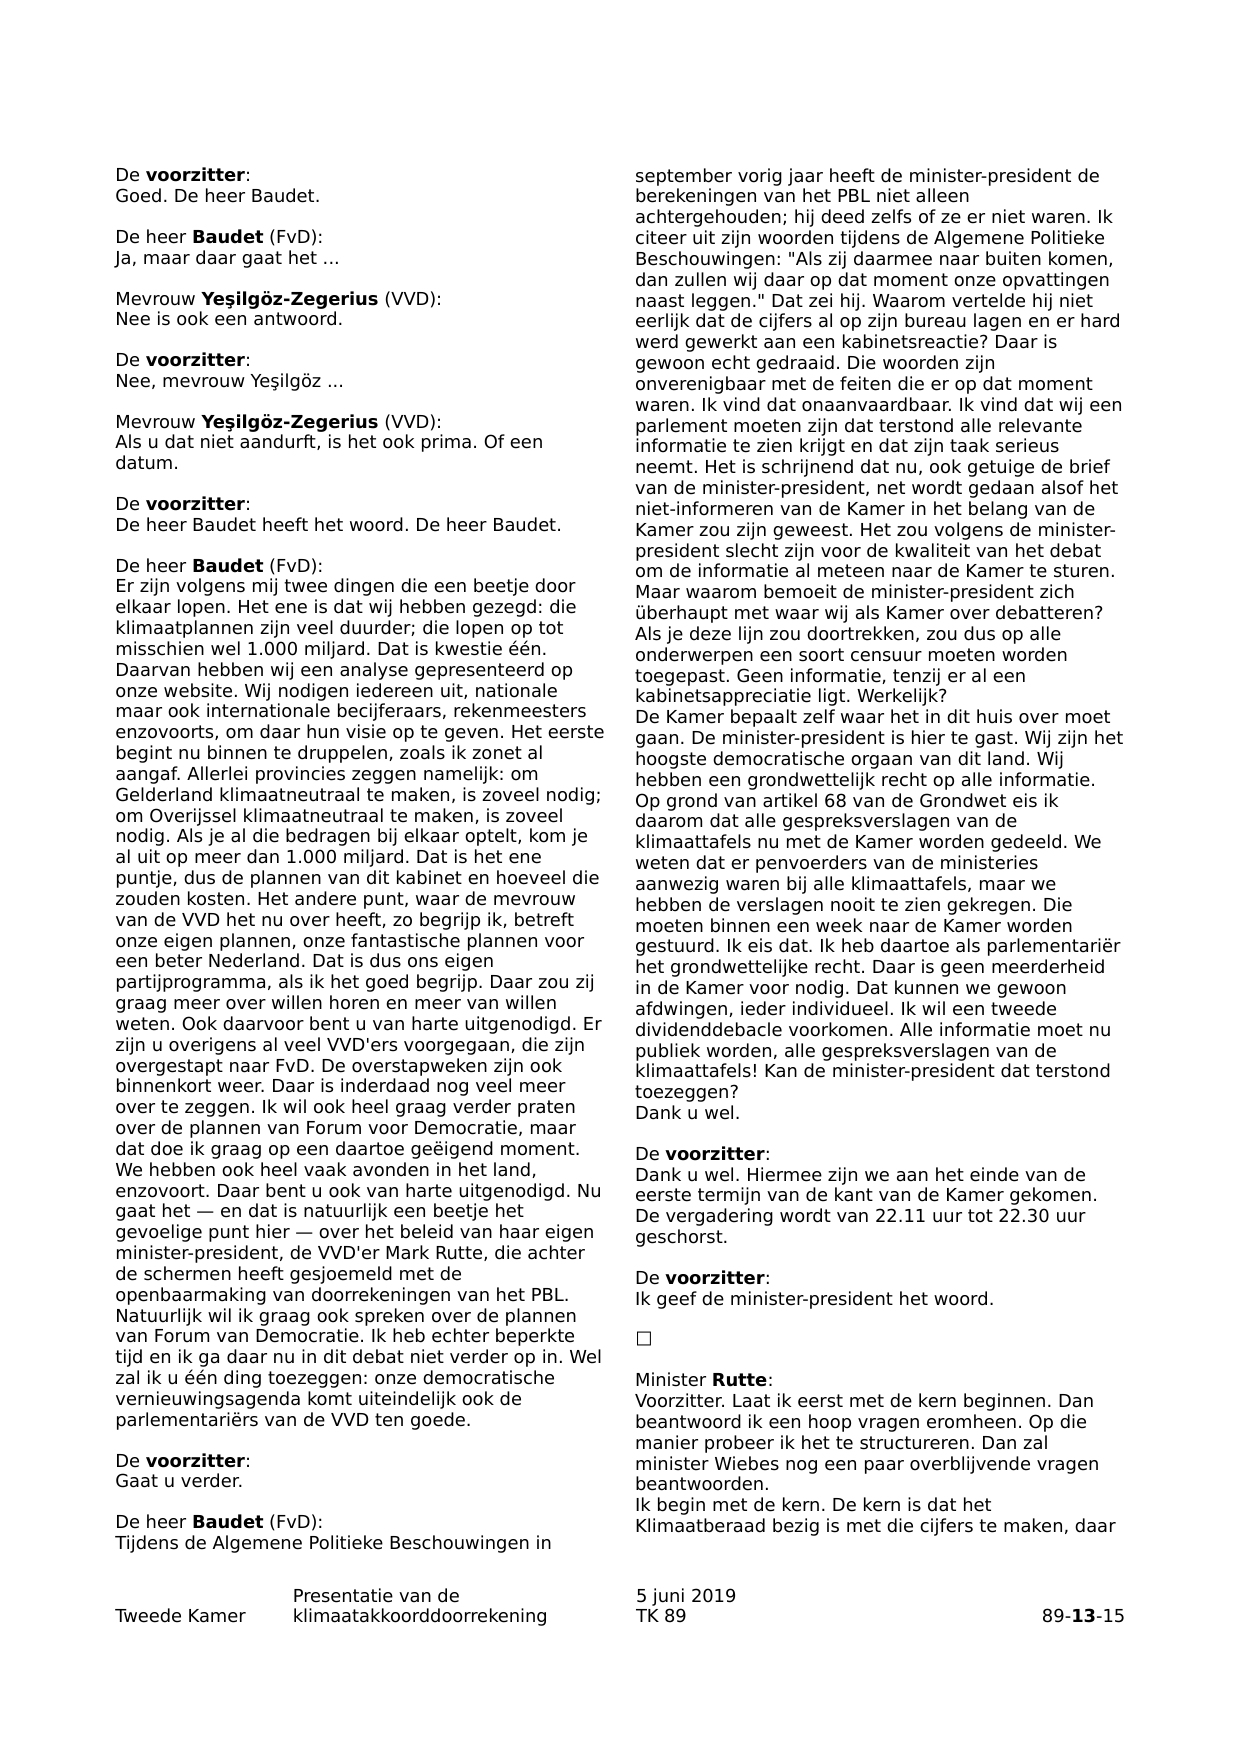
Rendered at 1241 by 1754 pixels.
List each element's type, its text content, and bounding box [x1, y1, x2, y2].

text Mevrouw Yeşilgöz-Zegerius (VVD): [115, 288, 605, 309]
text Ik begin met de kern. De kern is dat het Klimaatberaad bezig is met die cijfers te maken, daar [635, 1495, 1125, 1537]
text Goed. De heer Baudet. [115, 186, 605, 207]
text Dank u wel. [635, 1103, 1125, 1124]
text De heer Baudet (FvD): [115, 227, 605, 248]
text De voorzitter: [635, 1268, 1125, 1288]
text De voorzitter: [635, 1144, 1125, 1164]
text Mevrouw Yeşilgöz-Zegerius (VVD): [115, 412, 605, 432]
text Voorzitter. Laat ik eerst met de kern beginnen. Dan beantwoord ik een hoop vragen eromheen. Op die manier probeer ik het te structureren. Dan zal minister Wiebes nog een paar overblijvende vragen beantwoorden. [635, 1391, 1125, 1495]
text Gaat u verder. [115, 1471, 605, 1492]
text De voorzitter: [115, 1450, 605, 1471]
text Ik geef de minister-president het woord. [635, 1288, 1125, 1309]
text De voorzitter: [115, 165, 605, 186]
text september vorig jaar heeft de minister-president de berekeningen van het PBL niet alleen achtergehouden; hij deed zelfs of ze er niet waren. Ik citeer uit zijn woorden tijdens de Algemene Politieke Beschouwingen: "Als zij daarmee naar buiten komen, dan zullen wij daar op dat moment onze opvattingen naast leggen." Dat zei hij. Waarom vertelde hij niet eerlijk dat de cijfers al op zijn bureau lagen en er hard werd gewerkt aan een kabinetsreactie? Daar is gewoon echt gedraaid. Die woorden zijn onverenigbaar met de feiten die er op dat moment waren. Ik vind dat onaanvaardbaar. Ik vind dat wij een parlement moeten zijn dat terstond alle relevante informatie te zien krijgt en dat zijn taak serieus neemt. Het is schrijnend dat nu, ook getuige de brief van de minister-president, net wordt gedaan alsof het niet-informeren van de Kamer in het belang van de Kamer zou zijn geweest. Het zou volgens de minister-president slecht zijn voor de kwaliteit van het debat om de informatie al meteen naar de Kamer te sturen. Maar waarom bemoeit de minister-president zich überhaupt met waar wij als Kamer over debatteren? Als je deze lijn zou doortrekken, zou dus op alle onderwerpen een soort censuur moeten worden toegepast. Geen informatie, tenzij er al een kabinetsappreciatie ligt. Werkelijk? [635, 165, 1125, 707]
text Er zijn volgens mij twee dingen die een beetje door elkaar lopen. Het ene is dat wij hebben gezegd: die klimaatplannen zijn veel duurder; die lopen op tot misschien wel 1.000 miljard. Dat is kwestie één. Daarvan hebben wij een analyse gepresenteerd op onze website. Wij nodigen iedereen uit, nationale maar ook internationale becijferaars, rekenmeesters enzovoorts, om daar hun visie op te geven. Het eerste begint nu binnen te druppelen, zoals ik zonet al aangaf. Allerlei provincies zeggen namelijk: om Gelderland klimaatneutraal te maken, is zoveel nodig; om Overijssel klimaatneutraal te maken, is zoveel nodig. Als je al die bedragen bij elkaar optelt, kom je al uit op meer dan 1.000 miljard. Dat is het ene puntje, dus de plannen van dit kabinet en hoeveel die zouden kosten. Het andere punt, waar de mevrouw van de VVD het nu over heeft, zo begrijp ik, betreft onze eigen plannen, onze fantastische plannen voor een beter Nederland. Dat is dus ons eigen partijprogramma, als ik het goed begrijp. Daar zou zij graag meer over willen horen en meer van willen weten. Ook daarvoor bent u van harte uitgenodigd. Er zijn u overigens al veel VVD'ers voorgegaan, die zijn overgestapt naar FvD. De overstapweken zijn ook binnenkort weer. Daar is inderdaad nog veel meer over te zeggen. Ik wil ook heel graag verder praten over de plannen van Forum voor Democratie, maar dat doe ik graag op een daartoe geëigend moment. We hebben ook heel vaak avonden in het land, enzovoort. Daar bent u ook van harte uitgenodigd. Nu gaat het — en dat is natuurlijk een beetje het gevoelige punt hier — over het beleid van haar eigen minister-president, de VVD'er Mark Rutte, die achter de schermen heeft gesjoemeld met de openbaarmaking van doorrekeningen van het PBL. Natuurlijk wil ik graag ook spreken over de plannen van Forum van Democratie. Ik heb echter beperkte tijd en ik ga daar nu in dit debat niet verder op in. Wel zal ik u één ding toezeggen: onze democratische vernieuwingsagenda komt uiteindelijk ook de parlementariërs van de VVD ten goede. [115, 576, 605, 1430]
text De heer Baudet (FvD): [115, 556, 605, 576]
text Dank u wel. Hiermee zijn we aan het einde van de eerste termijn van de kant van de Kamer gekomen. [635, 1164, 1125, 1206]
text De voorzitter: [115, 350, 605, 371]
text Nee, mevrouw Yeşilgöz ... [115, 371, 605, 392]
text De heer Baudet heeft het woord. De heer Baudet. [115, 515, 605, 536]
text Tijdens de Algemene Politieke Beschouwingen in [115, 1533, 605, 1553]
text De vergadering wordt van 22.11 uur tot 22.30 uur geschorst. [635, 1206, 1125, 1248]
text Als u dat niet aandurft, is het ook prima. Of een datum. [115, 432, 605, 474]
text De voorzitter: [115, 494, 605, 515]
text Minister Rutte: [635, 1370, 1125, 1391]
text De heer Baudet (FvD): [115, 1512, 605, 1533]
text Ja, maar daar gaat het ... [115, 248, 605, 268]
text Nee is ook een antwoord. [115, 309, 605, 330]
text De Kamer bepaalt zelf waar het in dit huis over moet gaan. De minister-president is hier te gast. Wij zijn het hoogste democratische orgaan van dit land. Wij hebben een grondwettelijk recht op alle informatie. Op grond van artikel 68 van de Grondwet eis ik daarom dat alle gespreksverslagen van de klimaattafels nu met de Kamer worden gedeeld. We weten dat er penvoerders van de ministeries aanwezig waren bij alle klimaattafels, maar we hebben de verslagen nooit te zien gekregen. Die moeten binnen een week naar de Kamer worden gestuurd. Ik eis dat. Ik heb daartoe als parlementariër het grondwettelijke recht. Daar is geen meerderheid in de Kamer voor nodig. Dat kunnen we gewoon afdwingen, ieder individueel. Ik wil een tweede dividenddebacle voorkomen. Alle informatie moet nu publiek worden, alle gespreksverslagen van de klimaattafels! Kan de minister-president dat terstond toezeggen? [635, 707, 1125, 1103]
text ⬜ [635, 1329, 1125, 1350]
